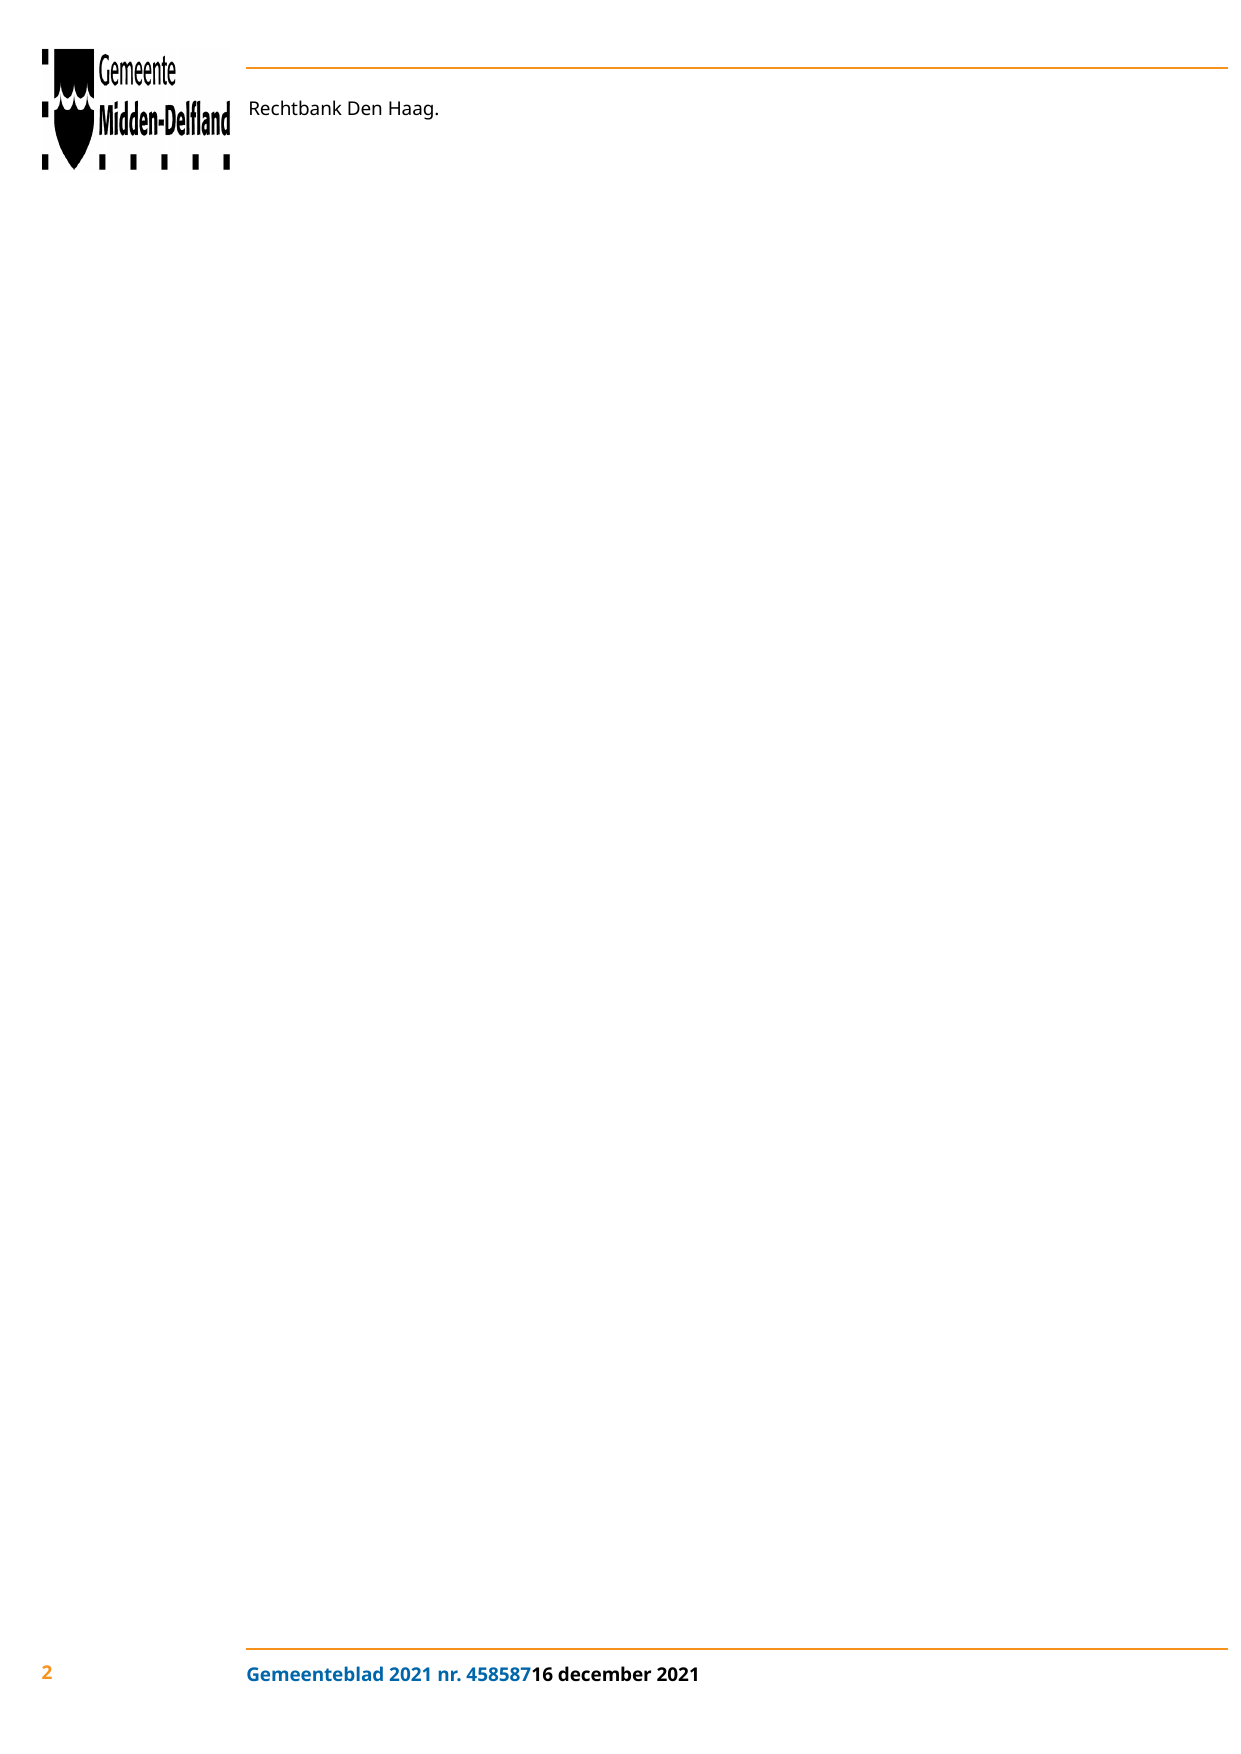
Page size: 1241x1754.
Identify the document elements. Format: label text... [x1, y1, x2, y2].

picture [41, 47, 231, 172]
text Rechtbank Den Haag. [248, 95, 1152, 121]
